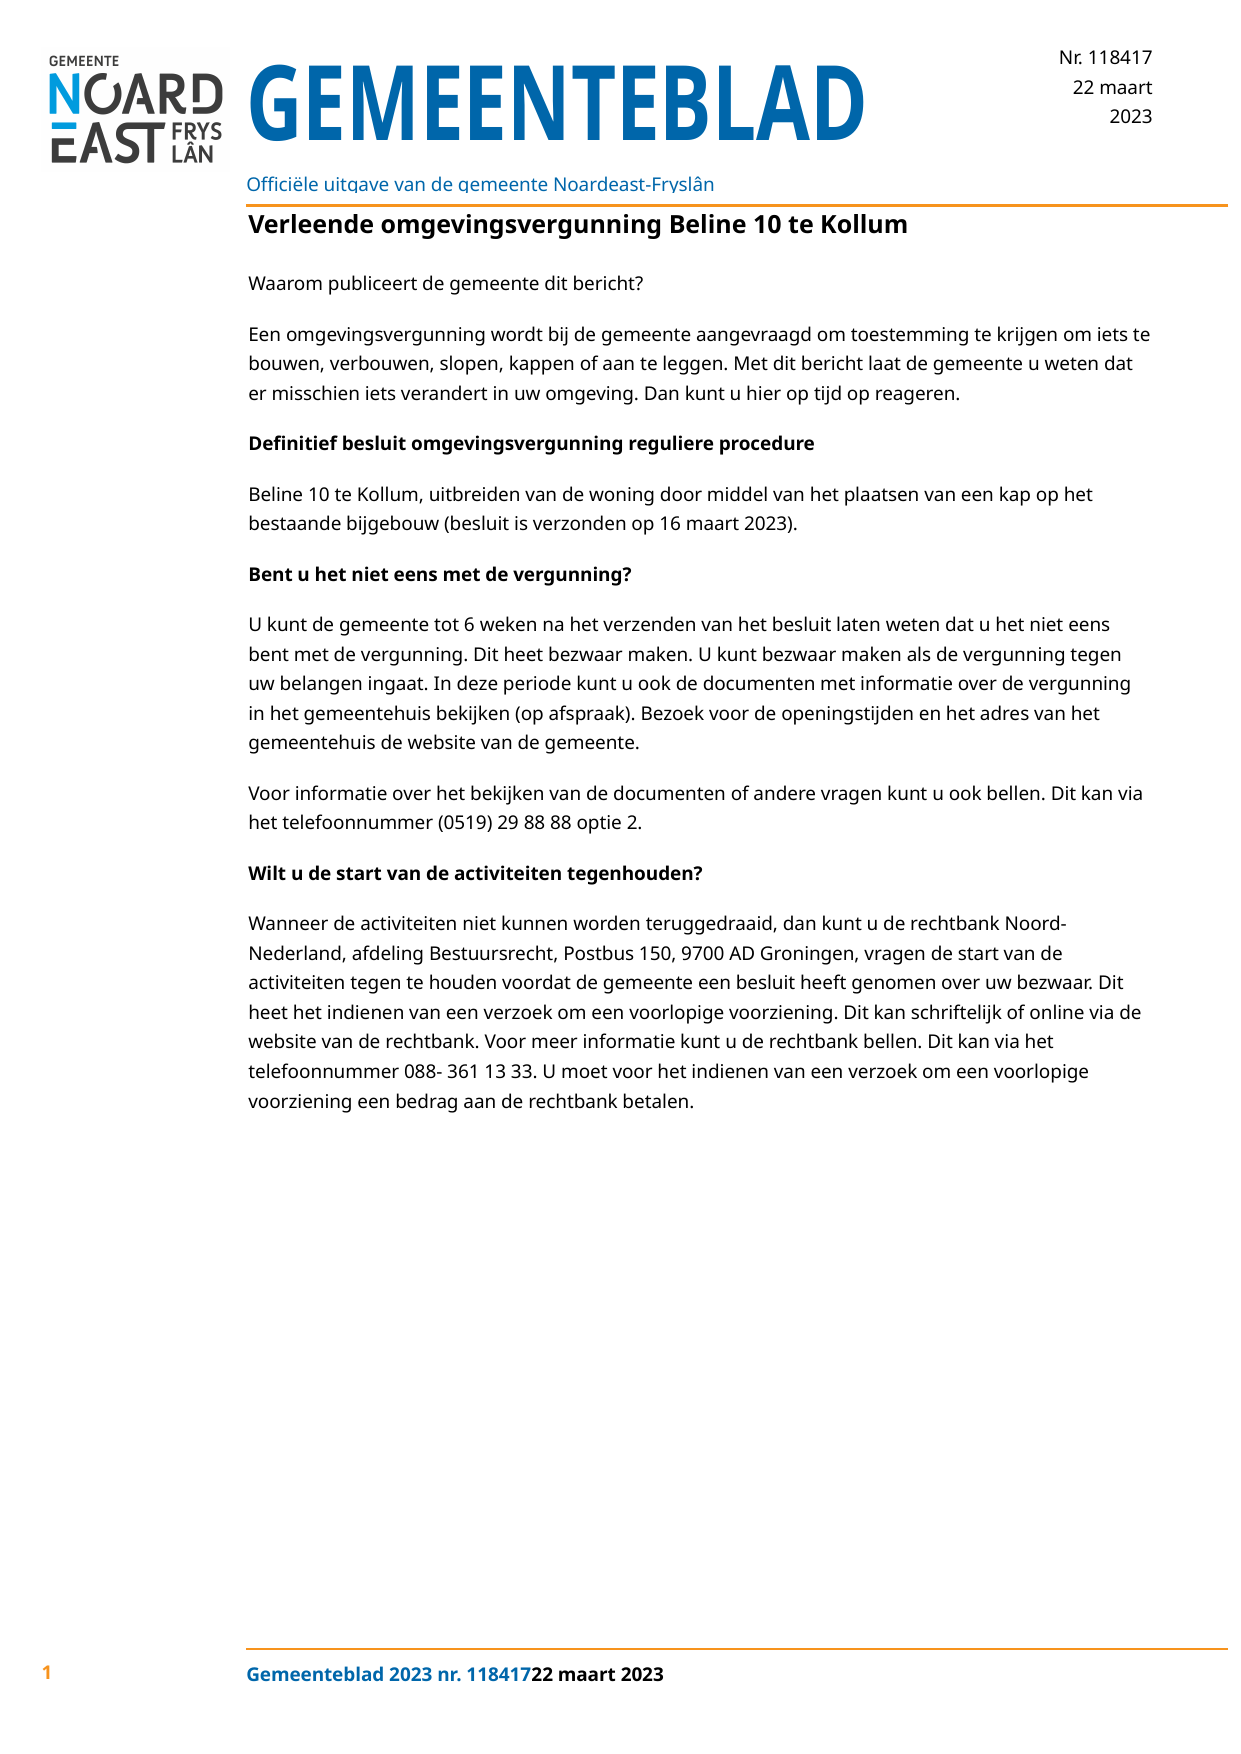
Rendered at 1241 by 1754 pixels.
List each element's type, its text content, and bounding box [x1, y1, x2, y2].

text Wanneer de activiteiten niet kunnen worden teruggedraaid, dan kunt u de rechtbank Noord-Nederland, afdeling Bestuursrecht, Postbus 150, 9700 AD Groningen, vragen de start van de activiteiten tegen te houden voordat de gemeente een besluit heeft genomen over uw bezwaar. Dit heet het indienen van een verzoek om een voorlopige voorziening. Dit kan schriftelijk of online via de website van de rechtbank. Voor meer informatie kunt u de rechtbank bellen. Dit kan via het telefoonnummer 088- 361 13 33. U moet voor het indienen van een verzoek om een voorlopige voorziening een bedrag aan de rechtbank betalen. [248, 910, 1152, 1113]
text U kunt de gemeente tot 6 weken na het verzenden van het besluit laten weten dat u het niet eens bent met de vergunning. Dit heet bezwaar maken. U kunt bezwaar maken als de vergunning tegen uw belangen ingaat. In deze periode kunt u ook de documenten met informatie over de vergunning in het gemeentehuis bekijken (op afspraak). Bezoek voor de openingstijden en het adres van het gemeentehuis de website van de gemeente. [248, 611, 1152, 755]
text Verleende omgevingsvergunning Beline 10 te Kollum [248, 207, 1152, 241]
text Beline 10 te Kollum, uitbreiden van de woning door middel van het plaatsen van een kap op het bestaande bijgebouw (besluit is verzonden op 16 maart 2023). [248, 481, 1152, 536]
text Bent u het niet eens met de vergunning? [248, 561, 1152, 586]
picture [41, 47, 231, 172]
text Wilt u de start van de activiteiten tegenhouden? [248, 860, 1152, 886]
text Een omgevingsvergunning wordt bij de gemeente aangevraagd om toestemming te krijgen om iets te bouwen, verbouwen, slopen, kappen of aan te leggen. Met dit bericht laat de gemeente u weten dat er misschien iets verandert in uw omgeving. Dan kunt u hier op tijd op reageren. [248, 321, 1152, 406]
text Waarom publiceert de gemeente dit bericht? [248, 270, 1152, 296]
text Definitief besluit omgevingsvergunning reguliere procedure [248, 430, 1152, 456]
text Voor informatie over het bekijken van de documenten of andere vragen kunt u ook bellen. Dit kan via het telefoonnummer (0519) 29 88 88 optie 2. [248, 780, 1152, 835]
